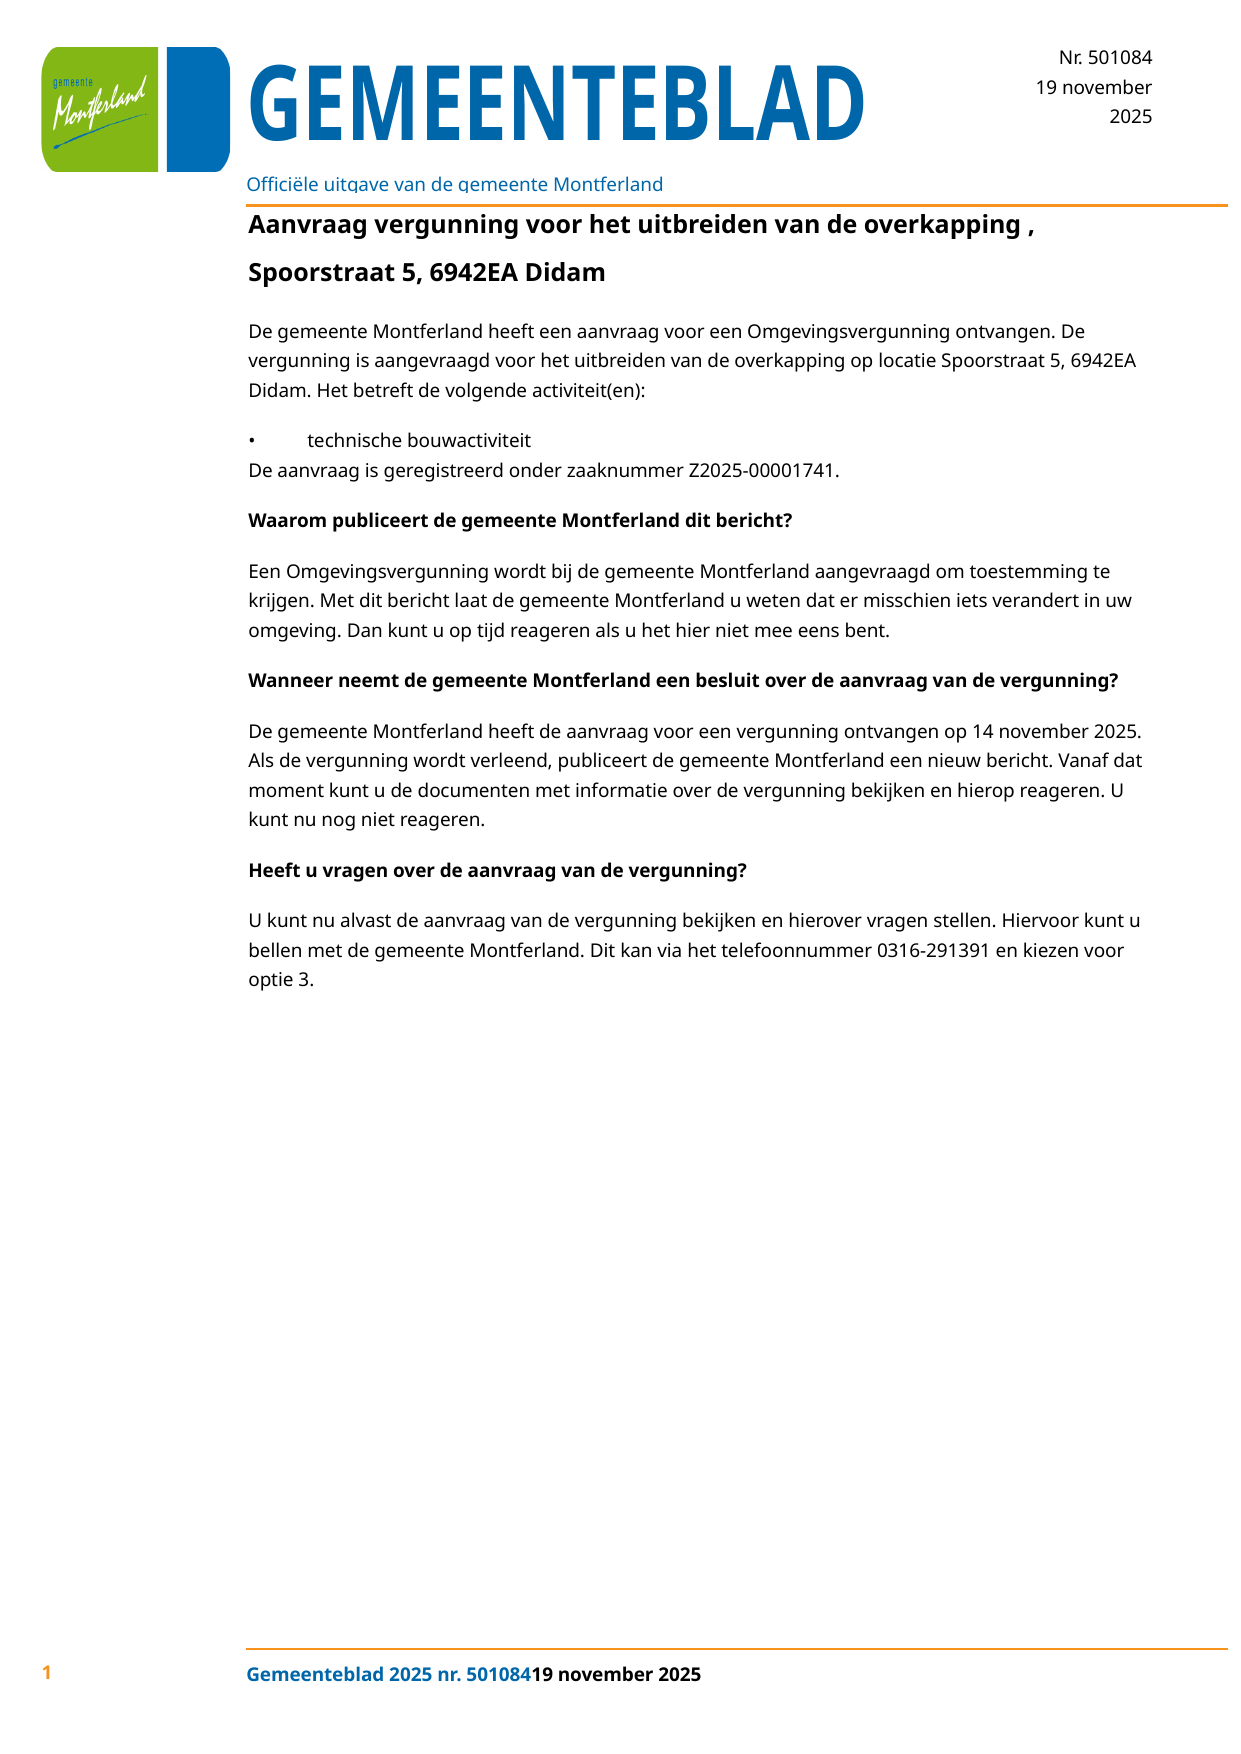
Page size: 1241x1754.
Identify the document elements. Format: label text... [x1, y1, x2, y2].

text Heeft u vragen over de aanvraag van de vergunning? [248, 857, 1152, 883]
text De gemeente Montferland heeft een aanvraag voor een Omgevingsvergunning ontvangen. De vergunning is aangevraagd voor het uitbreiden van de overkapping op locatie Spoorstraat 5, 6942EA Didam. Het betreft de volgende activiteit(en): [248, 318, 1152, 403]
text De gemeente Montferland heeft de aanvraag voor een vergunning ontvangen op 14 november 2025. Als de vergunning wordt verleend, publiceert de gemeente Montferland een nieuw bericht. Vanaf dat moment kunt u de documenten met informatie over de vergunning bekijken en hierop reageren. U kunt nu nog niet reageren. [248, 718, 1152, 832]
text De aanvraag is geregistreerd onder zaaknummer Z2025-00001741. [248, 457, 1152, 483]
text Waarom publiceert de gemeente Montferland dit bericht? [248, 507, 1152, 533]
picture [41, 47, 231, 172]
text U kunt nu alvast de aanvraag van de vergunning bekijken en hierover vragen stellen. Hiervoor kunt u bellen met de gemeente Montferland. Dit kan via het telefoonnummer 0316-291391 en kiezen voor optie 3. [248, 907, 1152, 992]
text Wanneer neemt de gemeente Montferland een besluit over de aanvraag van de vergunning? [248, 667, 1152, 693]
list technische bouwactiviteit [248, 427, 1152, 453]
text Aanvraag vergunning voor het uitbreiden van de overkapping , Spoorstraat 5, 6942EA Didam [248, 207, 1152, 288]
text Een Omgevingsvergunning wordt bij de gemeente Montferland aangevraagd om toestemming te krijgen. Met dit bericht laat de gemeente Montferland u weten dat er misschien iets verandert in uw omgeving. Dan kunt u op tijd reageren als u het hier niet mee eens bent. [248, 558, 1152, 643]
